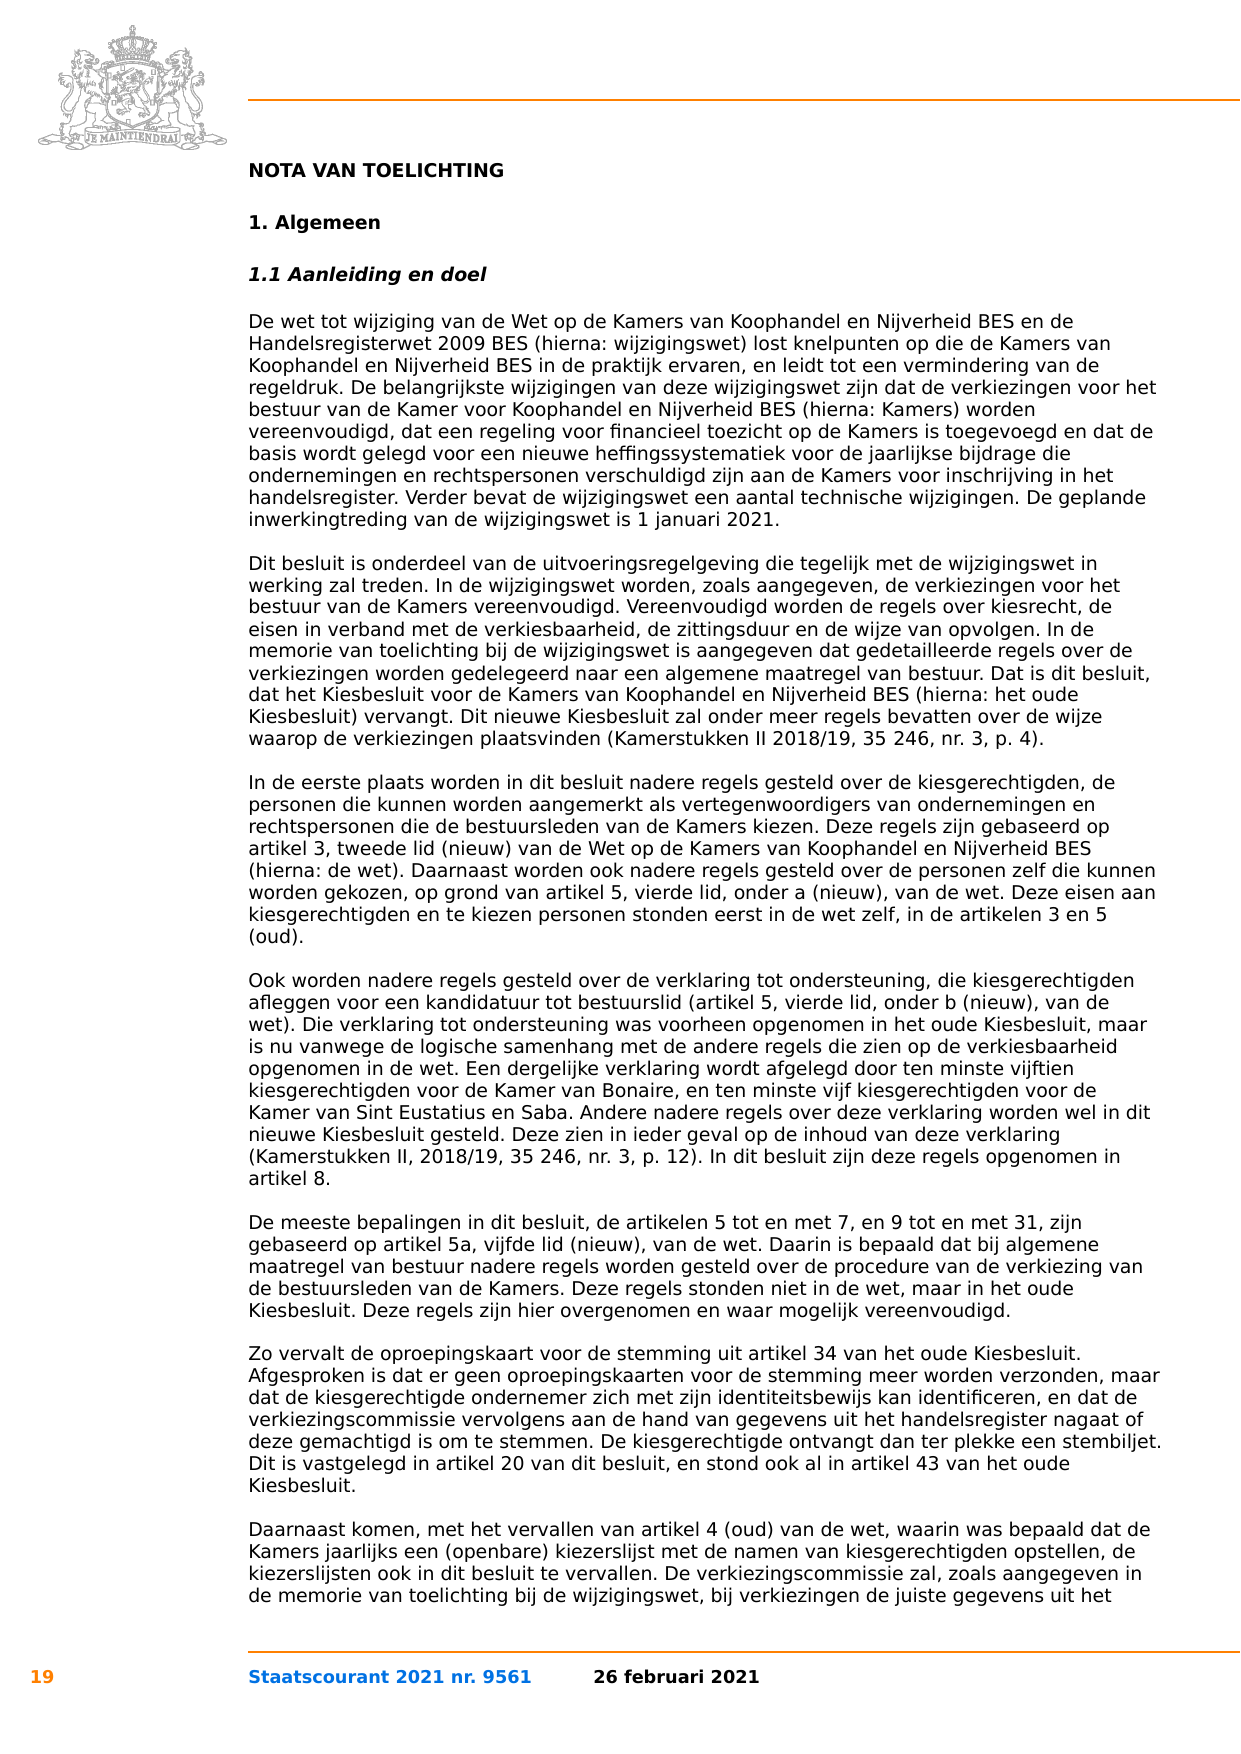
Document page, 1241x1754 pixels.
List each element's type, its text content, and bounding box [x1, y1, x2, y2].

text Daarnaast komen, met het vervallen van artikel 4 (oud) van de wet, waarin was bepaald dat de Kamers jaarlijks een (openbare) kiezerslijst met de namen van kiesgerechtigden opstellen, de kiezerslijsten ook in dit besluit te vervallen. De verkiezingscommissie zal, zoals aangegeven in de memorie van toelichting bij de wijzigingswet, bij verkiezingen de juiste gegevens uit het [248, 1519, 1163, 1607]
subtitle NOTA VAN TOELICHTING [248, 160, 1163, 182]
text Dit besluit is onderdeel van de uitvoeringsregelgeving die tegelijk met de wijzigingswet in werking zal treden. In de wijzigingswet worden, zoals aangegeven, de verkiezingen voor het bestuur van de Kamers vereenvoudigd. Vereenvoudigd worden de regels over kiesrecht, de eisen in verband met de verkiesbaarheid, de zittingsduur en de wijze van opvolgen. In de memorie van toelichting bij de wijzigingswet is aangegeven dat gedetailleerde regels over de verkiezingen worden gedelegeerd naar een algemene maatregel van bestuur. Dat is dit besluit, dat het Kiesbesluit voor de Kamers van Koophandel en Nijverheid BES (hierna: het oude Kiesbesluit) vervangt. Dit nieuwe Kiesbesluit zal onder meer regels bevatten over de wijze waarop de verkiezingen plaatsvinden (Kamerstukken II 2018/19, 35 246, nr. 3, p. 4). [248, 552, 1163, 750]
text De wet tot wijziging van de Wet op de Kamers van Koophandel en Nijverheid BES en de Handelsregisterwet 2009 BES (hierna: wijzigingswet) lost knelpunten op die de Kamers van Koophandel en Nijverheid BES in de praktijk ervaren, en leidt tot een vermindering van de regeldruk. De belangrijkste wijzigingen van deze wijzigingswet zijn dat de verkiezingen voor het bestuur van de Kamer voor Koophandel en Nijverheid BES (hierna: Kamers) worden vereenvoudigd, dat een regeling voor financieel toezicht op de Kamers is toegevoegd en dat de basis wordt gelegd voor een nieuwe heffingssystematiek voor de jaarlijkse bijdrage die ondernemingen en rechtspersonen verschuldigd zijn aan de Kamers voor inschrijving in het handelsregister. Verder bevat de wijzigingswet een aantal technische wijzigingen. De geplande inwerkingtreding van de wijzigingswet is 1 januari 2021. [248, 311, 1163, 531]
subtitle 1. Algemeen [248, 212, 1163, 234]
text Ook worden nadere regels gesteld over de verklaring tot ondersteuning, die kiesgerechtigden afleggen voor een kandidatuur tot bestuurslid (artikel 5, vierde lid, onder b (nieuw), van de wet). Die verklaring tot ondersteuning was voorheen opgenomen in het oude Kiesbesluit, maar is nu vanwege de logische samenhang met de andere regels die zien op de verkiesbaarheid opgenomen in de wet. Een dergelijke verklaring wordt afgelegd door ten minste vijftien kiesgerechtigden voor de Kamer van Bonaire, en ten minste vijf kiesgerechtigden voor de Kamer van Sint Eustatius en Saba. Andere nadere regels over deze verklaring worden wel in dit nieuwe Kiesbesluit gesteld. Deze zien in ieder geval op de inhoud van deze verklaring (Kamerstukken II, 2018/19, 35 246, nr. 3, p. 12). In dit besluit zijn deze regels opgenomen in artikel 8. [248, 970, 1163, 1190]
text De meeste bepalingen in dit besluit, de artikelen 5 tot en met 7, en 9 tot en met 31, zijn gebaseerd op artikel 5a, vijfde lid (nieuw), van de wet. Daarin is bepaald dat bij algemene maatregel van bestuur nadere regels worden gesteld over de procedure van de verkiezing van de bestuursleden van de Kamers. Deze regels stonden niet in de wet, maar in het oude Kiesbesluit. Deze regels zijn hier overgenomen en waar mogelijk vereenvoudigd. [248, 1212, 1163, 1321]
picture [38, 25, 227, 150]
text In de eerste plaats worden in dit besluit nadere regels gesteld over de kiesgerechtigden, de personen die kunnen worden aangemerkt als vertegenwoordigers van ondernemingen en rechtspersonen die de bestuursleden van de Kamers kiezen. Deze regels zijn gebaseerd op artikel 3, tweede lid (nieuw) van de Wet op de Kamers van Koophandel en Nijverheid BES (hierna: de wet). Daarnaast worden ook nadere regels gesteld over de personen zelf die kunnen worden gekozen, op grond van artikel 5, vierde lid, onder a (nieuw), van de wet. Deze eisen aan kiesgerechtigden en te kiezen personen stonden eerst in de wet zelf, in de artikelen 3 en 5 (oud). [248, 772, 1163, 948]
text Zo vervalt de oproepingskaart voor de stemming uit artikel 34 van het oude Kiesbesluit. Afgesproken is dat er geen oproepingskaarten voor de stemming meer worden verzonden, maar dat de kiesgerechtigde ondernemer zich met zijn identiteitsbewijs kan identificeren, en dat de verkiezingscommissie vervolgens aan de hand van gegevens uit het handelsregister nagaat of deze gemachtigd is om te stemmen. De kiesgerechtigde ontvangt dan ter plekke een stembiljet. Dit is vastgelegd in artikel 20 van dit besluit, en stond ook al in artikel 43 van het oude Kiesbesluit. [248, 1343, 1163, 1497]
subtitle 1.1 Aanleiding en doel [248, 264, 1163, 286]
